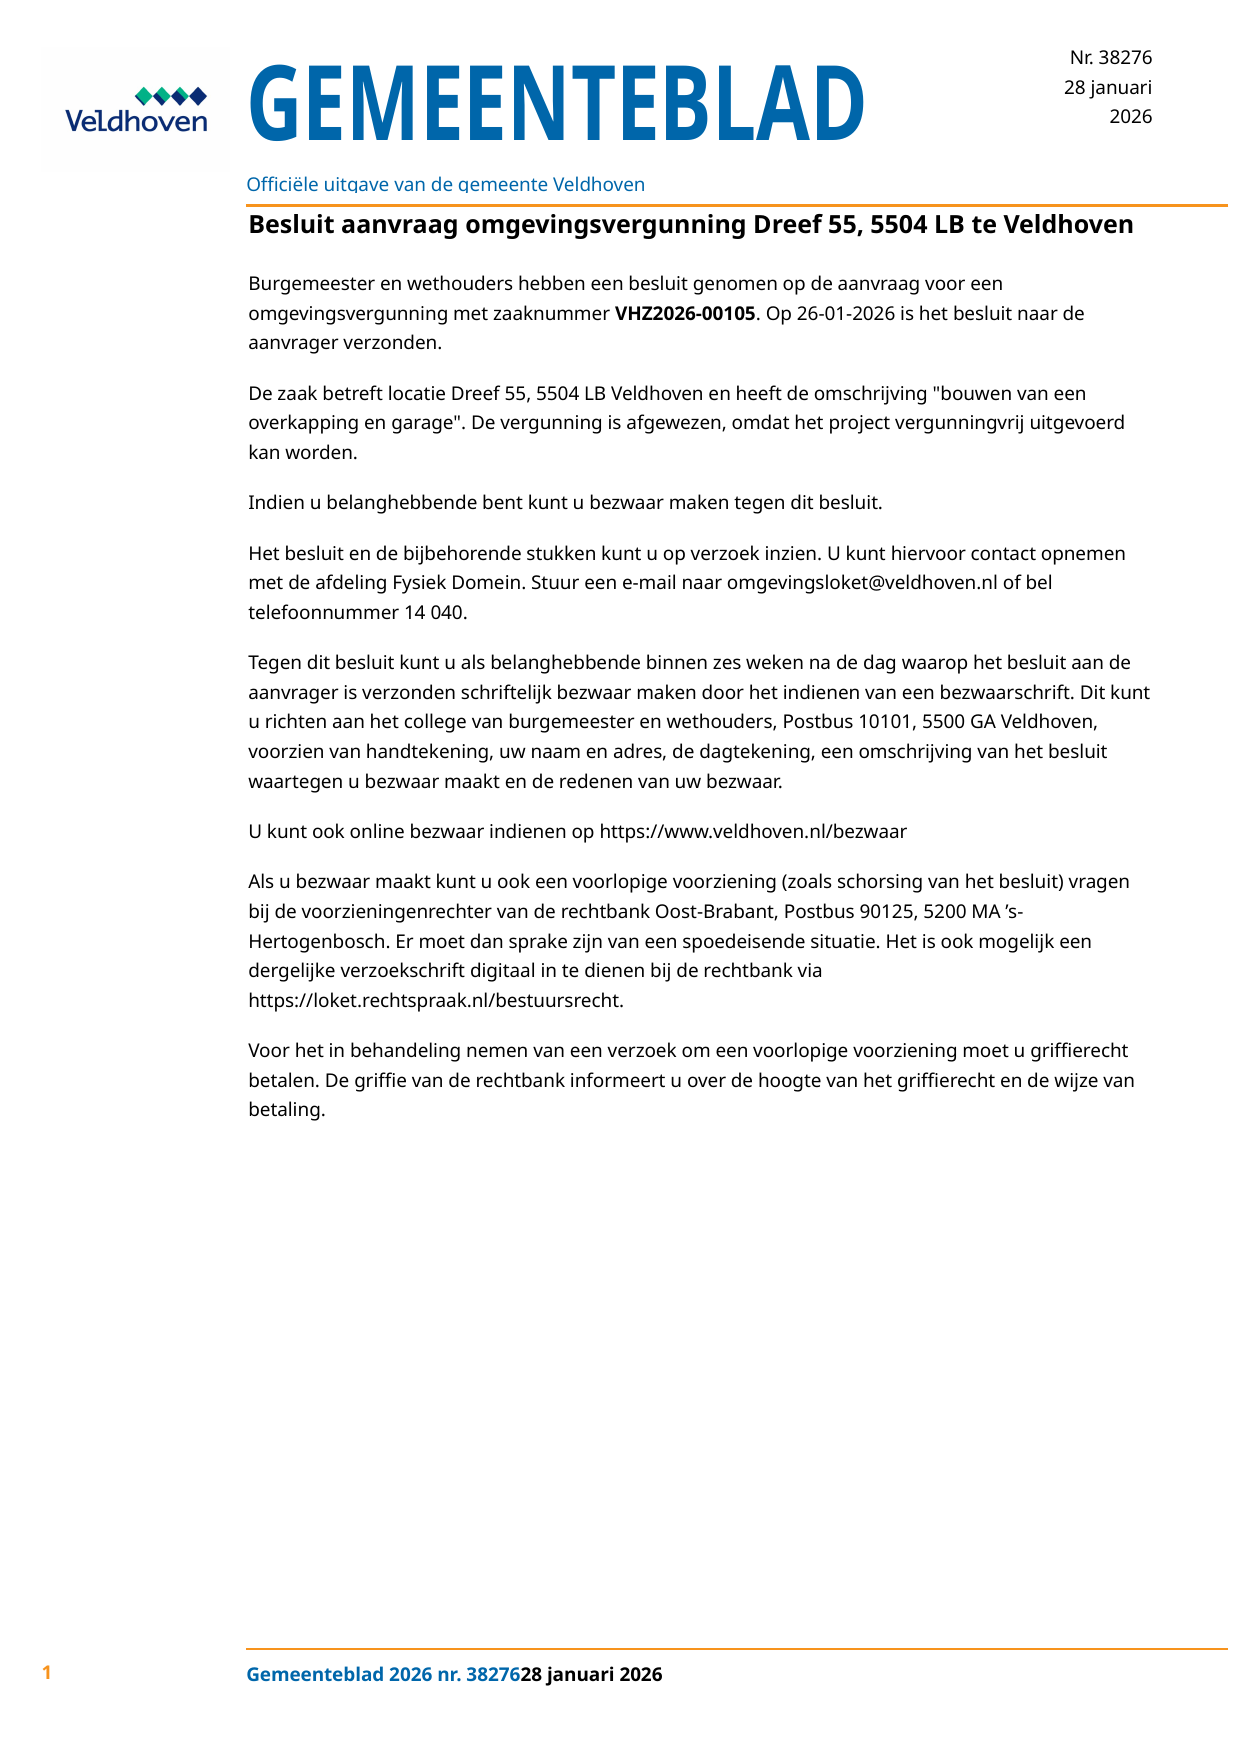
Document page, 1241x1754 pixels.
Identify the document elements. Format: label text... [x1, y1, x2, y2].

text Besluit aanvraag omgevingsvergunning Dreef 55, 5504 LB te Veldhoven [248, 207, 1152, 241]
text Het besluit en de bijbehorende stukken kunt u op verzoek inzien. U kunt hiervoor contact opnemen met de afdeling Fysiek Domein. Stuur een e-mail naar omgevingsloket@veldhoven.nl of bel telefoonnummer 14 040. [248, 540, 1152, 625]
text U kunt ook online bezwaar indienen op https://www.veldhoven.nl/bezwaar [248, 818, 1152, 844]
picture [41, 47, 231, 172]
text Als u bezwaar maakt kunt u ook een voorlopige voorziening (zoals schorsing van het besluit) vragen bij de voorzieningenrechter van de rechtbank Oost-Brabant, Postbus 90125, 5200 MA ’s-Hertogenbosch. Er moet dan sprake zijn van een spoedeisende situatie. Het is ook mogelijk een dergelijke verzoekschrift digitaal in te dienen bij de rechtbank via https://loket.rechtspraak.nl/bestuursrecht. [248, 869, 1152, 1013]
text De zaak betreft locatie Dreef 55, 5504 LB Veldhoven en heeft de omschrijving "bouwen van een overkapping en garage". De vergunning is afgewezen, omdat het project vergunningvrij uitgevoerd kan worden. [248, 380, 1152, 465]
text Tegen dit besluit kunt u als belanghebbende binnen zes weken na de dag waarop het besluit aan de aanvrager is verzonden schriftelijk bezwaar maken door het indienen van een bezwaarschrift. Dit kunt u richten aan het college van burgemeester en wethouders, Postbus 10101, 5500 GA Veldhoven, voorzien van handtekening, uw naam en adres, de dagtekening, een omschrijving van het besluit waartegen u bezwaar maakt en de redenen van uw bezwaar. [248, 649, 1152, 793]
text Burgemeester en wethouders hebben een besluit genomen op de aanvraag voor een omgevingsvergunning met zaaknummer VHZ2026-00105. Op 26-01-2026 is het besluit naar de aanvrager verzonden. [248, 270, 1152, 355]
text Indien u belanghebbende bent kunt u bezwaar maken tegen dit besluit. [248, 489, 1152, 515]
text Voor het in behandeling nemen van een verzoek om een voorlopige voorziening moet u griffierecht betalen. De griffie van de rechtbank informeert u over de hoogte van het griffierecht en de wijze van betaling. [248, 1037, 1152, 1122]
